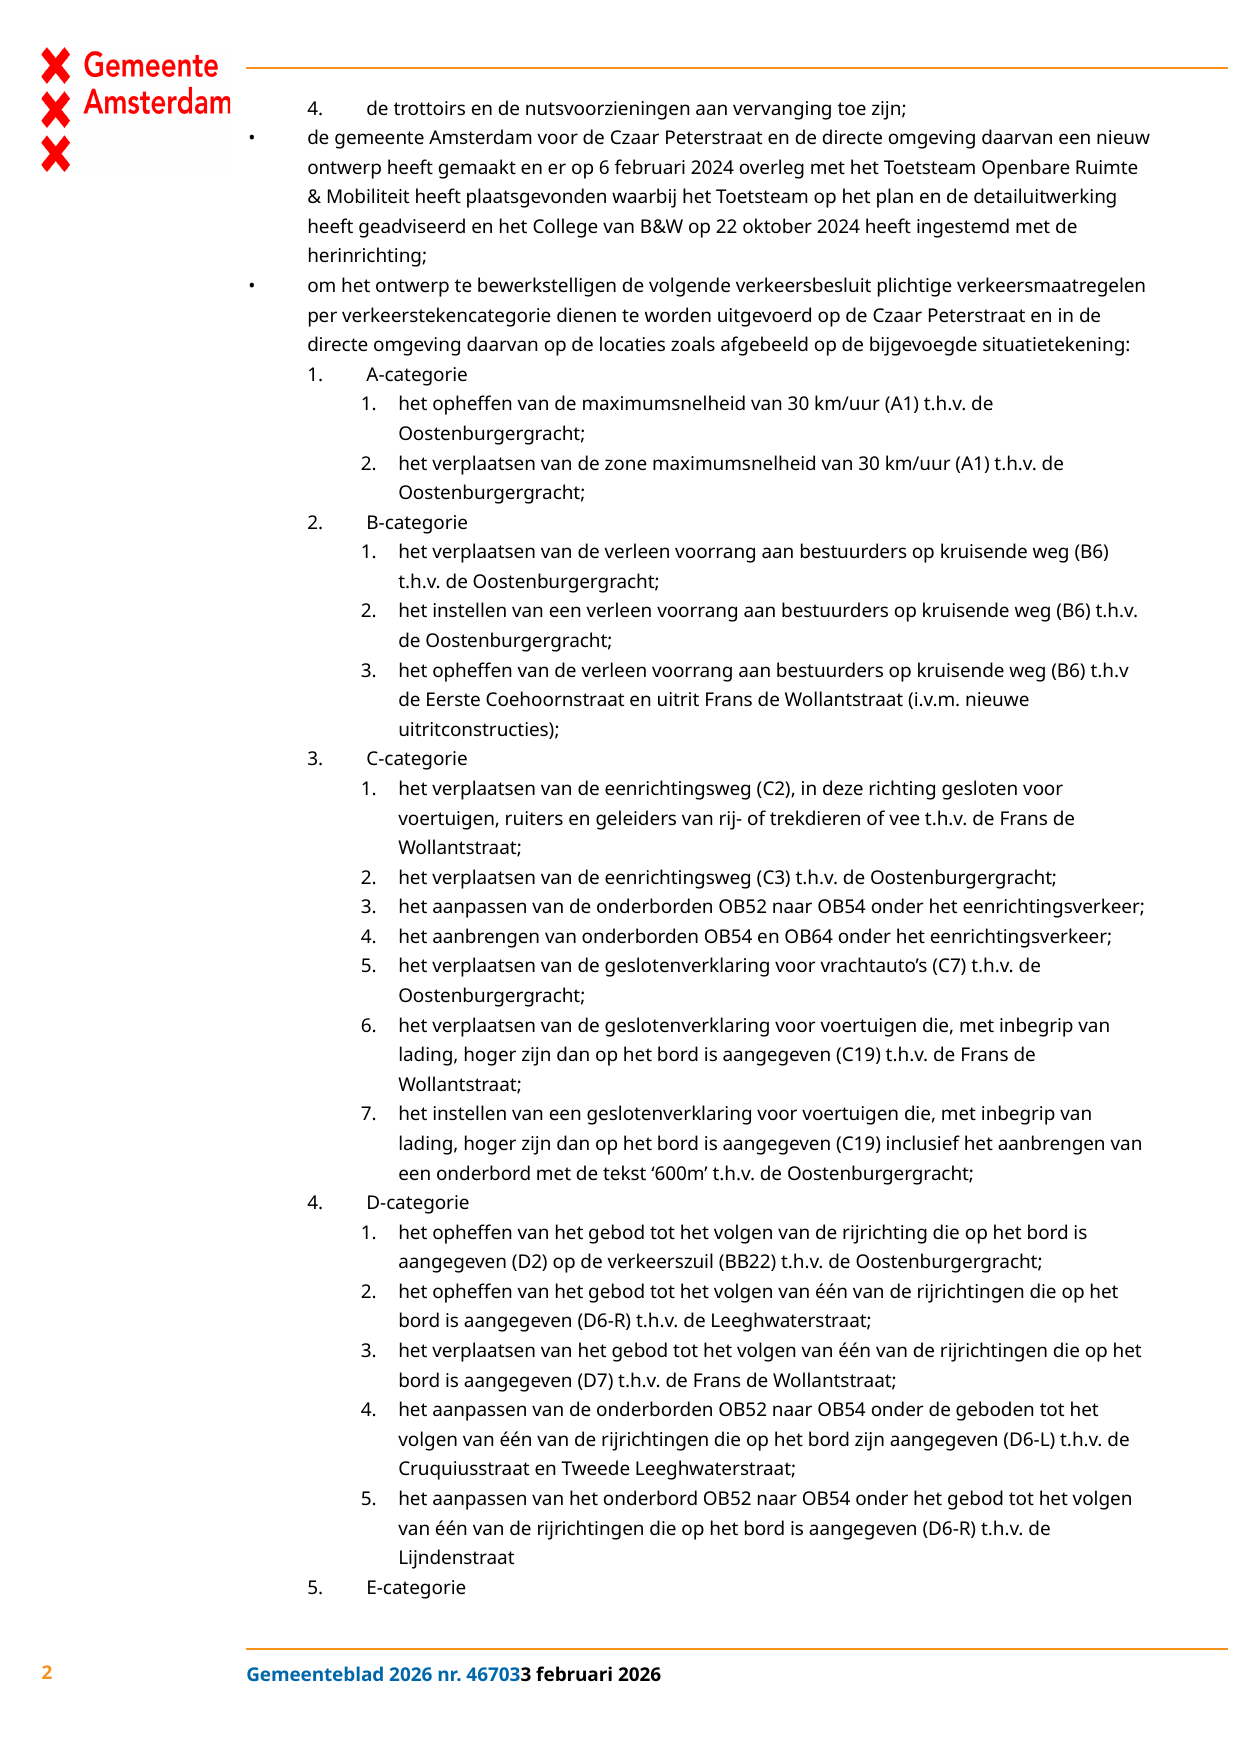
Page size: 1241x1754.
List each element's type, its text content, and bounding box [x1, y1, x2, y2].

list het opheffen van de verleen voorrang aan bestuurders op kruisende weg (B6) t.h.v de Eerste Coehoornstraat en uitrit Frans de Wollantstraat (i.v.m. nieuwe uitritconstructies); [361, 657, 1152, 742]
list het opheffen van het gebod tot het volgen van de rijrichting die op het bord is aangegeven (D2) op de verkeerszuil (BB22) t.h.v. de Oostenburgergracht; [361, 1219, 1152, 1274]
list de gemeente Amsterdam voor de Czaar Peterstraat en de directe omgeving daarvan een nieuw ontwerp heeft gemaakt en er op 6 februari 2024 overleg met het Toetsteam Openbare Ruimte & Mobiliteit heeft plaatsgevonden waarbij het Toetsteam op het plan en de detailuitwerking heeft geadviseerd en het College van B&W op 22 oktober 2024 heeft ingestemd met de herinrichting; [248, 124, 1152, 268]
list C-categorie [307, 746, 1152, 771]
picture [41, 47, 231, 172]
list het instellen van een geslotenverklaring voor voertuigen die, met inbegrip van lading, hoger zijn dan op het bord is aangegeven (C19) inclusief het aanbrengen van een onderbord met de tekst ‘600m’ t.h.v. de Oostenburgergracht; [361, 1101, 1152, 1186]
list het verplaatsen van de geslotenverklaring voor voertuigen die, met inbegrip van lading, hoger zijn dan op het bord is aangegeven (C19) t.h.v. de Frans de Wollantstraat; [361, 1012, 1152, 1097]
list de trottoirs en de nutsvoorzieningen aan vervanging toe zijn; [307, 95, 1152, 121]
list het verplaatsen van de verleen voorrang aan bestuurders op kruisende weg (B6) t.h.v. de Oostenburgergracht; [361, 538, 1152, 594]
list het verplaatsen van de zone maximumsnelheid van 30 km/uur (A1) t.h.v. de Oostenburgergracht; [361, 450, 1152, 505]
list het aanbrengen van onderborden OB54 en OB64 onder het eenrichtingsverkeer; [361, 923, 1152, 949]
list het verplaatsen van de geslotenverklaring voor vrachtauto’s (C7) t.h.v. de Oostenburgergracht; [361, 953, 1152, 1008]
list het opheffen van het gebod tot het volgen van één van de rijrichtingen die op het bord is aangegeven (D6-R) t.h.v. de Leeghwaterstraat; [361, 1278, 1152, 1333]
list A-categorie [307, 361, 1152, 387]
list het aanpassen van het onderbord OB52 naar OB54 onder het gebod tot het volgen van één van de rijrichtingen die op het bord is aangegeven (D6-R) t.h.v. de Lijndenstraat [361, 1485, 1152, 1570]
list om het ontwerp te bewerkstelligen de volgende verkeersbesluit plichtige verkeersmaatregelen per verkeerstekencategorie dienen te worden uitgevoerd op de Czaar Peterstraat en in de directe omgeving daarvan op de locaties zoals afgebeeld op de bijgevoegde situatietekening: [248, 272, 1152, 357]
list het aanpassen van de onderborden OB52 naar OB54 onder het eenrichtingsverkeer; [361, 893, 1152, 919]
list het verplaatsen van het gebod tot het volgen van één van de rijrichtingen die op het bord is aangegeven (D7) t.h.v. de Frans de Wollantstraat; [361, 1337, 1152, 1393]
list het verplaatsen van de eenrichtingsweg (C3) t.h.v. de Oostenburgergracht; [361, 864, 1152, 890]
list het aanpassen van de onderborden OB52 naar OB54 onder de geboden tot het volgen van één van de rijrichtingen die op het bord zijn aangegeven (D6-L) t.h.v. de Cruquiusstraat en Tweede Leeghwaterstraat; [361, 1396, 1152, 1481]
list B-categorie [307, 509, 1152, 535]
list het verplaatsen van de eenrichtingsweg (C2), in deze richting gesloten voor voertuigen, ruiters en geleiders van rij- of trekdieren of vee t.h.v. de Frans de Wollantstraat; [361, 775, 1152, 860]
list D-categorie [307, 1189, 1152, 1215]
list het instellen van een verleen voorrang aan bestuurders op kruisende weg (B6) t.h.v. de Oostenburgergracht; [361, 598, 1152, 653]
list E-categorie [307, 1574, 1152, 1600]
list het opheffen van de maximumsnelheid van 30 km/uur (A1) t.h.v. de Oostenburgergracht; [361, 391, 1152, 446]
